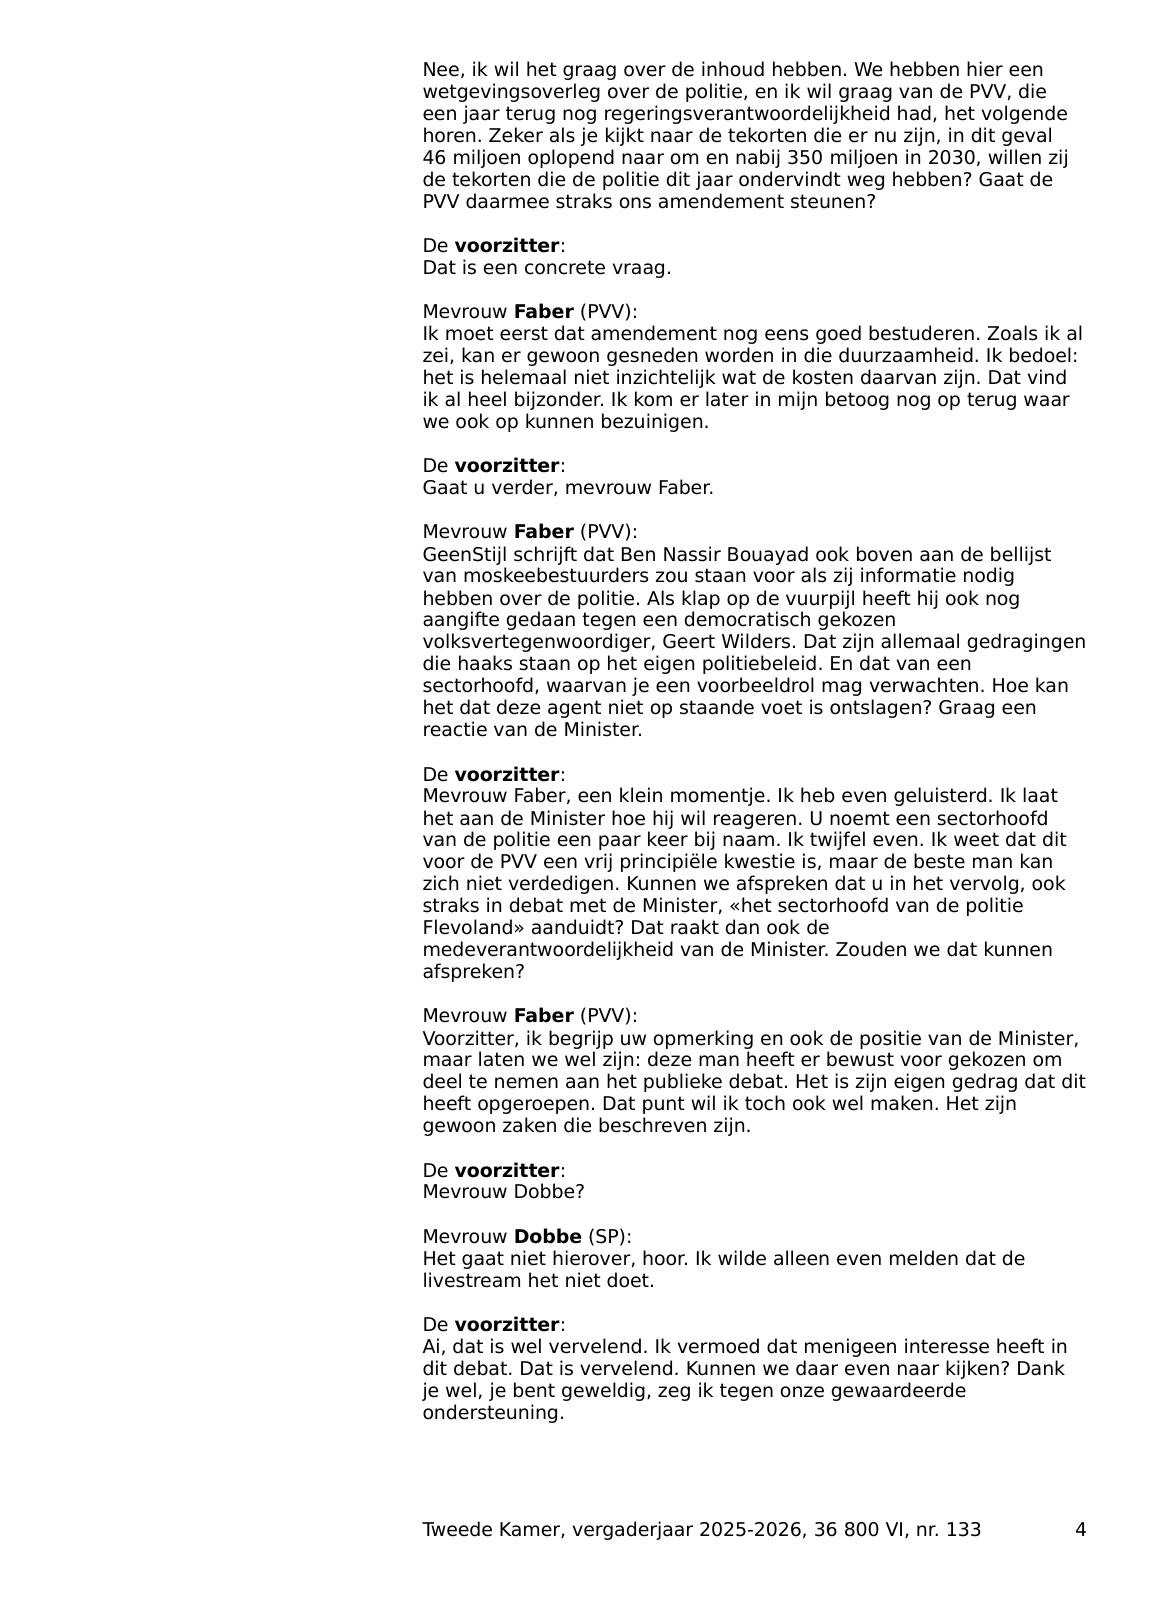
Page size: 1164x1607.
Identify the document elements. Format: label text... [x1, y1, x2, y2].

text Ai, dat is wel vervelend. Ik vermoed dat menigeen interesse heeft in dit debat. Dat is vervelend. Kunnen we daar even naar kijken? Dank je wel, je bent geweldig, zeg ik tegen onze gewaardeerde ondersteuning. [422, 1336, 1087, 1424]
text Het gaat niet hierover, hoor. Ik wilde alleen even melden dat de livestream het niet doet. [422, 1248, 1087, 1292]
text Voorzitter, ik begrijp uw opmerking en ook de positie van de Minister, maar laten we wel zijn: deze man heeft er bewust voor gekozen om deel te nemen aan het publieke debat. Het is zijn eigen gedrag dat dit heeft opgeroepen. Dat punt wil ik toch ook wel maken. Het zijn gewoon zaken die beschreven zijn. [422, 1027, 1087, 1137]
text De voorzitter: [422, 763, 1087, 785]
text Mevrouw Dobbe (SP): [422, 1226, 1087, 1248]
text Mevrouw Dobbe? [422, 1181, 1087, 1203]
text Mevrouw Faber (PVV): [422, 301, 1087, 323]
text De voorzitter: [422, 1159, 1087, 1181]
text Ik moet eerst dat amendement nog eens goed bestuderen. Zoals ik al zei, kan er gewoon gesneden worden in die duurzaamheid. Ik bedoel: het is helemaal niet inzichtelijk wat de kosten daarvan zijn. Dat vind ik al heel bijzonder. Ik kom er later in mijn betoog nog op terug waar we ook op kunnen bezuinigen. [422, 323, 1087, 433]
text GeenStijl schrijft dat Ben Nassir Bouayad ook boven aan de bellijst van moskeebestuurders zou staan voor als zij informatie nodig hebben over de politie. Als klap op de vuurpijl heeft hij ook nog aangifte gedaan tegen een democratisch gekozen volksvertegenwoordiger, Geert Wilders. Dat zijn allemaal gedragingen die haaks staan op het eigen politiebeleid. En dat van een sectorhoofd, waarvan je een voorbeeldrol mag verwachten. Hoe kan het dat deze agent niet op staande voet is ontslagen? Graag een reactie van de Minister. [422, 543, 1087, 741]
text Mevrouw Faber, een klein momentje. Ik heb even geluisterd. Ik laat het aan de Minister hoe hij wil reageren. U noemt een sectorhoofd van de politie een paar keer bij naam. Ik twijfel even. Ik weet dat dit voor de PVV een vrij principiële kwestie is, maar de beste man kan zich niet verdedigen. Kunnen we afspreken dat u in het vervolg, ook straks in debat met de Minister, «het sectorhoofd van de politie Flevoland» aanduidt? Dat raakt dan ook de medeverantwoordelijkheid van de Minister. Zouden we dat kunnen afspreken? [422, 785, 1087, 983]
text Nee, ik wil het graag over de inhoud hebben. We hebben hier een wetgevingsoverleg over de politie, en ik wil graag van de PVV, die een jaar terug nog regeringsverantwoordelijkheid had, het volgende horen. Zeker als je kijkt naar de tekorten die er nu zijn, in dit geval 46 miljoen oplopend naar om en nabij 350 miljoen in 2030, willen zij de tekorten die de politie dit jaar ondervindt weg hebben? Gaat de PVV daarmee straks ons amendement steunen? [422, 59, 1087, 213]
text De voorzitter: [422, 1314, 1087, 1336]
text Mevrouw Faber (PVV): [422, 521, 1087, 543]
text Mevrouw Faber (PVV): [422, 1005, 1087, 1027]
text Gaat u verder, mevrouw Faber. [422, 477, 1087, 499]
text De voorzitter: [422, 455, 1087, 477]
text De voorzitter: [422, 235, 1087, 257]
text Dat is een concrete vraag. [422, 257, 1087, 279]
